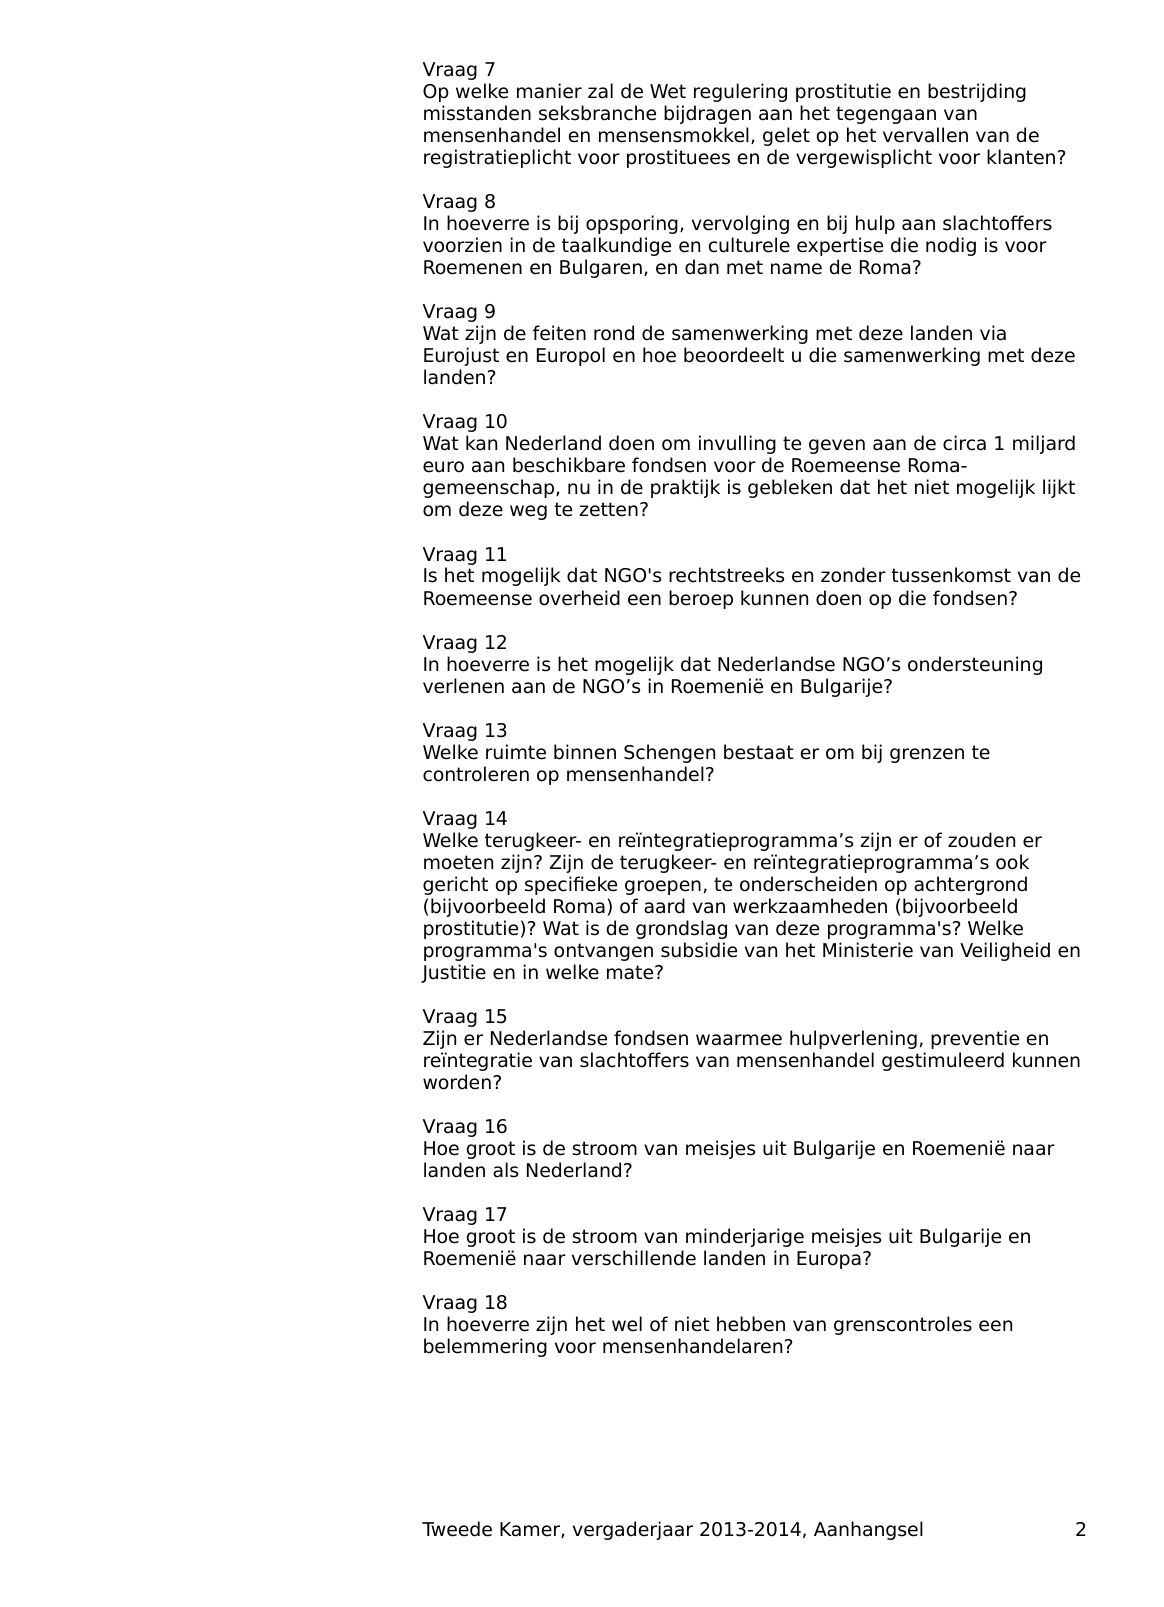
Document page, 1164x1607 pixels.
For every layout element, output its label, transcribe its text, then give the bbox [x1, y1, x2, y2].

text Vraag 12 [422, 632, 1087, 653]
text Vraag 10 [422, 411, 1087, 433]
text Hoe groot is de stroom van meisjes uit Bulgarije en Roemenië naar landen als Nederland? [422, 1138, 1087, 1182]
text Welke terugkeer- en reïntegratieprogramma’s zijn er of zouden er moeten zijn? Zijn de terugkeer- en reïntegratieprogramma’s ook gericht op specifieke groepen, te onderscheiden op achtergrond (bijvoorbeeld Roma) of aard van werkzaamheden (bijvoorbeeld prostitutie)? Wat is de grondslag van deze programma's? Welke programma's ontvangen subsidie van het Ministerie van Veiligheid en Justitie en in welke mate? [422, 830, 1087, 984]
text Vraag 18 [422, 1292, 1087, 1314]
text Wat zijn de feiten rond de samenwerking met deze landen via Eurojust en Europol en hoe beoordeelt u die samenwerking met deze landen? [422, 323, 1087, 389]
text Vraag 13 [422, 720, 1087, 742]
text Is het mogelijk dat NGO's rechtstreeks en zonder tussenkomst van de Roemeense overheid een beroep kunnen doen op die fondsen? [422, 565, 1087, 609]
text Vraag 8 [422, 191, 1087, 213]
text Welke ruimte binnen Schengen bestaat er om bij grenzen te controleren op mensenhandel? [422, 742, 1087, 786]
text Op welke manier zal de Wet regulering prostitutie en bestrijding misstanden seksbranche bijdragen aan het tegengaan van mensenhandel en mensensmokkel, gelet op het vervallen van de registratieplicht voor prostituees en de vergewisplicht voor klanten? [422, 81, 1087, 169]
text In hoeverre is bij opsporing, vervolging en bij hulp aan slachtoffers voorzien in de taalkundige en culturele expertise die nodig is voor Roemenen en Bulgaren, en dan met name de Roma? [422, 213, 1087, 279]
text Vraag 7 [422, 59, 1087, 81]
text Vraag 14 [422, 808, 1087, 830]
text Vraag 17 [422, 1204, 1087, 1226]
text Vraag 15 [422, 1006, 1087, 1028]
text Wat kan Nederland doen om invulling te geven aan de circa 1 miljard euro aan beschikbare fondsen voor de Roemeense Roma-gemeenschap, nu in de praktijk is gebleken dat het niet mogelijk lijkt om deze weg te zetten? [422, 433, 1087, 521]
text Vraag 9 [422, 301, 1087, 323]
text In hoeverre zijn het wel of niet hebben van grenscontroles een belemmering voor mensenhandelaren? [422, 1314, 1087, 1358]
text In hoeverre is het mogelijk dat Nederlandse NGO’s ondersteuning verlenen aan de NGO’s in Roemenië en Bulgarije? [422, 653, 1087, 697]
text Vraag 11 [422, 543, 1087, 565]
text Zijn er Nederlandse fondsen waarmee hulpverlening, preventie en reïntegratie van slachtoffers van mensenhandel gestimuleerd kunnen worden? [422, 1028, 1087, 1094]
text Hoe groot is de stroom van minderjarige meisjes uit Bulgarije en Roemenië naar verschillende landen in Europa? [422, 1226, 1087, 1270]
text Vraag 16 [422, 1116, 1087, 1138]
